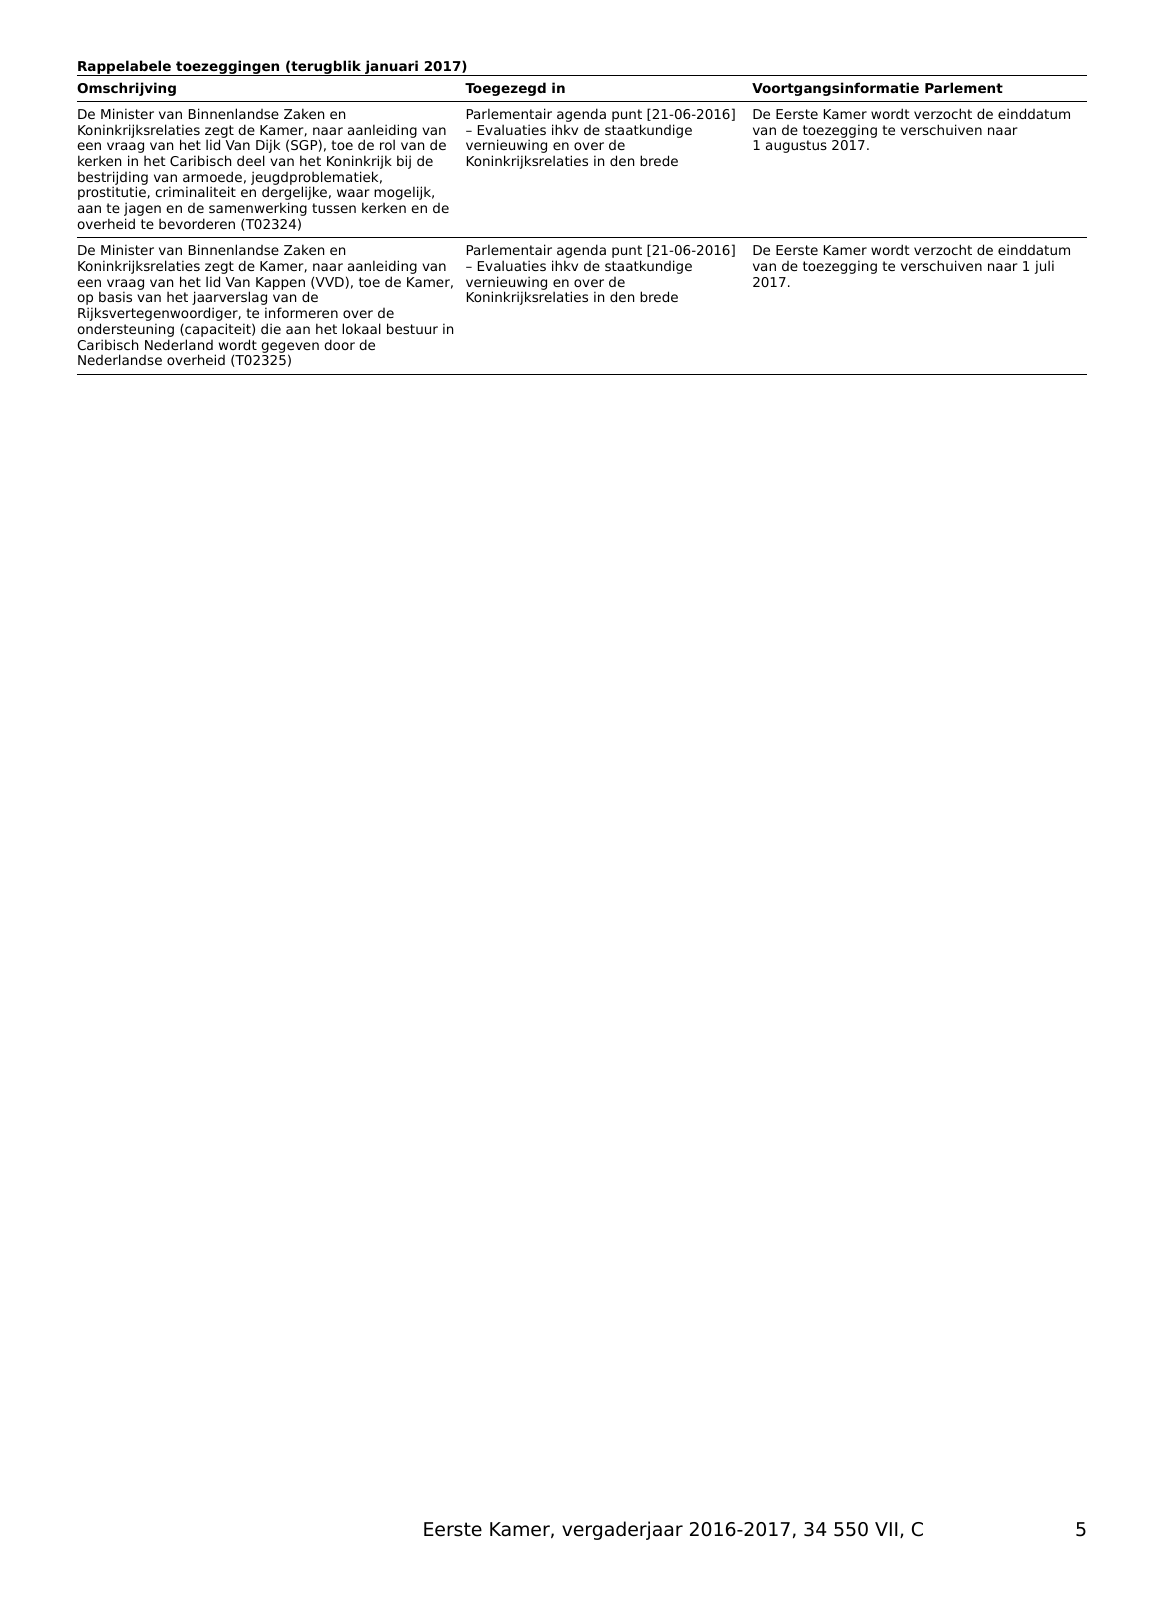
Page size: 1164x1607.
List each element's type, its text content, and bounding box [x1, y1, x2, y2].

table_cell Parlementair agenda punt [21-06-2016] – Evaluaties ihkv de staatkundige vernieuwing en over de Koninkrijksrelaties in den brede [460, 102, 746, 237]
table_cell De Minister van Binnenlandse Zaken en Koninkrijksrelaties zegt de Kamer, naar aanleiding van een vraag van het lid Van Dijk (SGP), toe de rol van de kerken in het Caribisch deel van het Koninkrijk bij de bestrijding van armoede, jeugdproblematiek, prostitutie, criminaliteit en dergelijke, waar mogelijk, aan te jagen en de samenwerking tussen kerken en de overheid te bevorderen (T02324) [77, 102, 459, 237]
table_cell Voortgangsinformatie Parlement [746, 76, 1087, 101]
table_cell De Eerste Kamer wordt verzocht de einddatum van de toezegging te verschuiven naar 1 juli 2017. [746, 238, 1087, 373]
table_header Rappelabele toezeggingen (terugblik januari 2017) [77, 59, 1087, 75]
table_cell Parlementair agenda punt [21-06-2016] – Evaluaties ihkv de staatkundige vernieuwing en over de Koninkrijksrelaties in den brede [460, 238, 746, 373]
table_cell De Eerste Kamer wordt verzocht de einddatum van de toezegging te verschuiven naar 1 augustus 2017. [746, 102, 1087, 237]
table_cell Toegezegd in [460, 76, 746, 101]
table_cell De Minister van Binnenlandse Zaken en Koninkrijksrelaties zegt de Kamer, naar aanleiding van een vraag van het lid Van Kappen (VVD), toe de Kamer, op basis van het jaarverslag van de Rijksvertegenwoordiger, te informeren over de ondersteuning (capaciteit) die aan het lokaal bestuur in Caribisch Nederland wordt gegeven door de Nederlandse overheid (T02325) [77, 238, 459, 373]
table_cell Omschrijving [77, 76, 459, 101]
